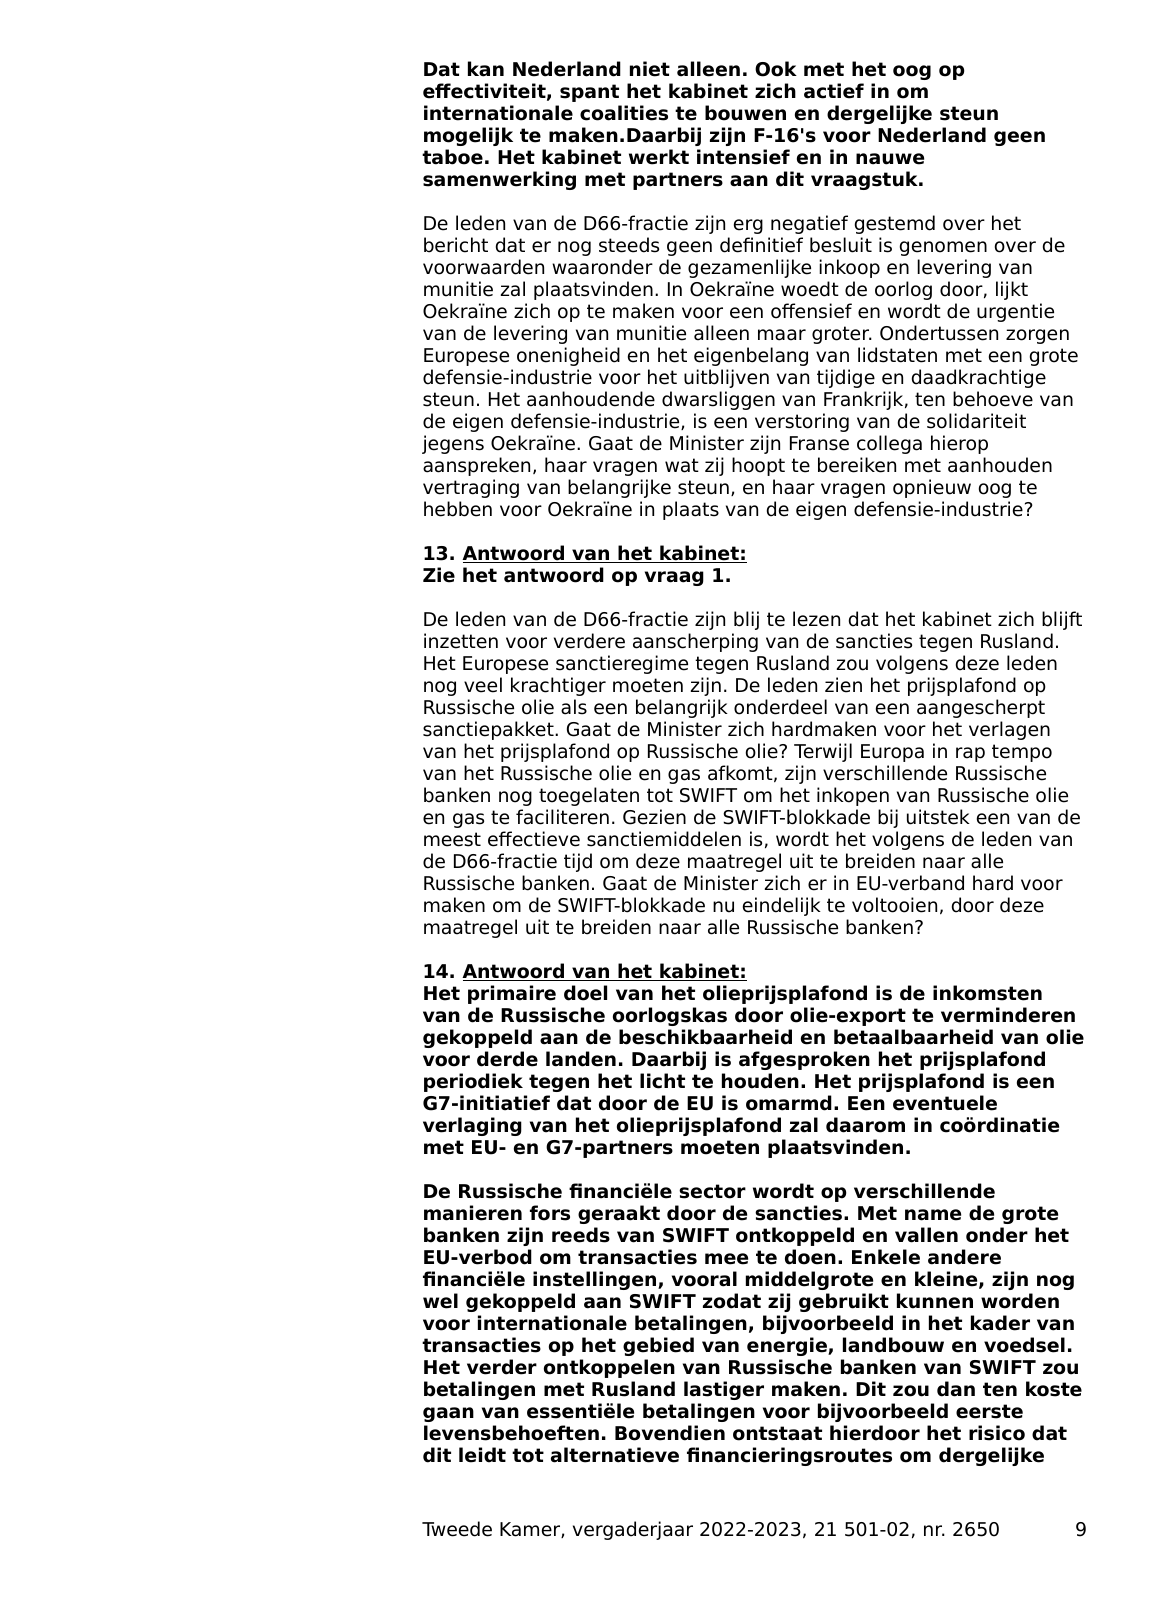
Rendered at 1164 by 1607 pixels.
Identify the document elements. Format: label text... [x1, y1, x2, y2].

text Het primaire doel van het olieprijsplafond is de inkomsten van de Russische oorlogskas door olie-export te verminderen gekoppeld aan de beschikbaarheid en betaalbaarheid van olie voor derde landen. Daarbij is afgesproken het prijsplafond periodiek tegen het licht te houden. Het prijsplafond is een G7-initiatief dat door de EU is omarmd. Een eventuele verlaging van het olieprijsplafond zal daarom in coördinatie met EU- en G7-partners moeten plaatsvinden. [422, 983, 1087, 1159]
text De leden van de D66-fractie zijn blij te lezen dat het kabinet zich blijft inzetten voor verdere aanscherping van de sancties tegen Rusland. Het Europese sanctieregime tegen Rusland zou volgens deze leden nog veel krachtiger moeten zijn. De leden zien het prijsplafond op Russische olie als een belangrijk onderdeel van een aangescherpt sanctiepakket. Gaat de Minister zich hardmaken voor het verlagen van het prijsplafond op Russische olie? Terwijl Europa in rap tempo van het Russische olie en gas afkomt, zijn verschillende Russische banken nog toegelaten tot SWIFT om het inkopen van Russische olie en gas te faciliteren. Gezien de SWIFT-blokkade bij uitstek een van de meest effectieve sanctiemiddelen is, wordt het volgens de leden van de D66-fractie tijd om deze maatregel uit te breiden naar alle Russische banken. Gaat de Minister zich er in EU-verband hard voor maken om de SWIFT-blokkade nu eindelijk te voltooien, door deze maatregel uit te breiden naar alle Russische banken? [422, 609, 1087, 939]
text Zie het antwoord op vraag 1. [422, 565, 1087, 587]
text Dat kan Nederland niet alleen. Ook met het oog op effectiviteit, spant het kabinet zich actief in om internationale coalities te bouwen en dergelijke steun mogelijk te maken.Daarbij zijn F-16's voor Nederland geen taboe. Het kabinet werkt intensief en in nauwe samenwerking met partners aan dit vraagstuk. [422, 59, 1087, 191]
text De leden van de D66-fractie zijn erg negatief gestemd over het bericht dat er nog steeds geen definitief besluit is genomen over de voorwaarden waaronder de gezamenlijke inkoop en levering van munitie zal plaatsvinden. In Oekraïne woedt de oorlog door, lijkt Oekraïne zich op te maken voor een offensief en wordt de urgentie van de levering van munitie alleen maar groter. Ondertussen zorgen Europese onenigheid en het eigenbelang van lidstaten met een grote defensie-industrie voor het uitblijven van tijdige en daadkrachtige steun. Het aanhoudende dwarsliggen van Frankrijk, ten behoeve van de eigen defensie-industrie, is een verstoring van de solidariteit jegens Oekraïne. Gaat de Minister zijn Franse collega hierop aanspreken, haar vragen wat zij hoopt te bereiken met aanhouden vertraging van belangrijke steun, en haar vragen opnieuw oog te hebben voor Oekraïne in plaats van de eigen defensie-industrie? [422, 213, 1087, 521]
text De Russische financiële sector wordt op verschillende manieren fors geraakt door de sancties. Met name de grote banken zijn reeds van SWIFT ontkoppeld en vallen onder het EU-verbod om transacties mee te doen. Enkele andere financiële instellingen, vooral middelgrote en kleine, zijn nog wel gekoppeld aan SWIFT zodat zij gebruikt kunnen worden voor internationale betalingen, bijvoorbeeld in het kader van transacties op het gebied van energie, landbouw en voedsel. Het verder ontkoppelen van Russische banken van SWIFT zou betalingen met Rusland lastiger maken. Dit zou dan ten koste gaan van essentiële betalingen voor bijvoorbeeld eerste levensbehoeften. Bovendien ontstaat hierdoor het risico dat dit leidt tot alternatieve financieringsroutes om dergelijke [422, 1181, 1087, 1467]
text 13. Antwoord van het kabinet: [422, 543, 1087, 565]
text 14. Antwoord van het kabinet: [422, 961, 1087, 983]
